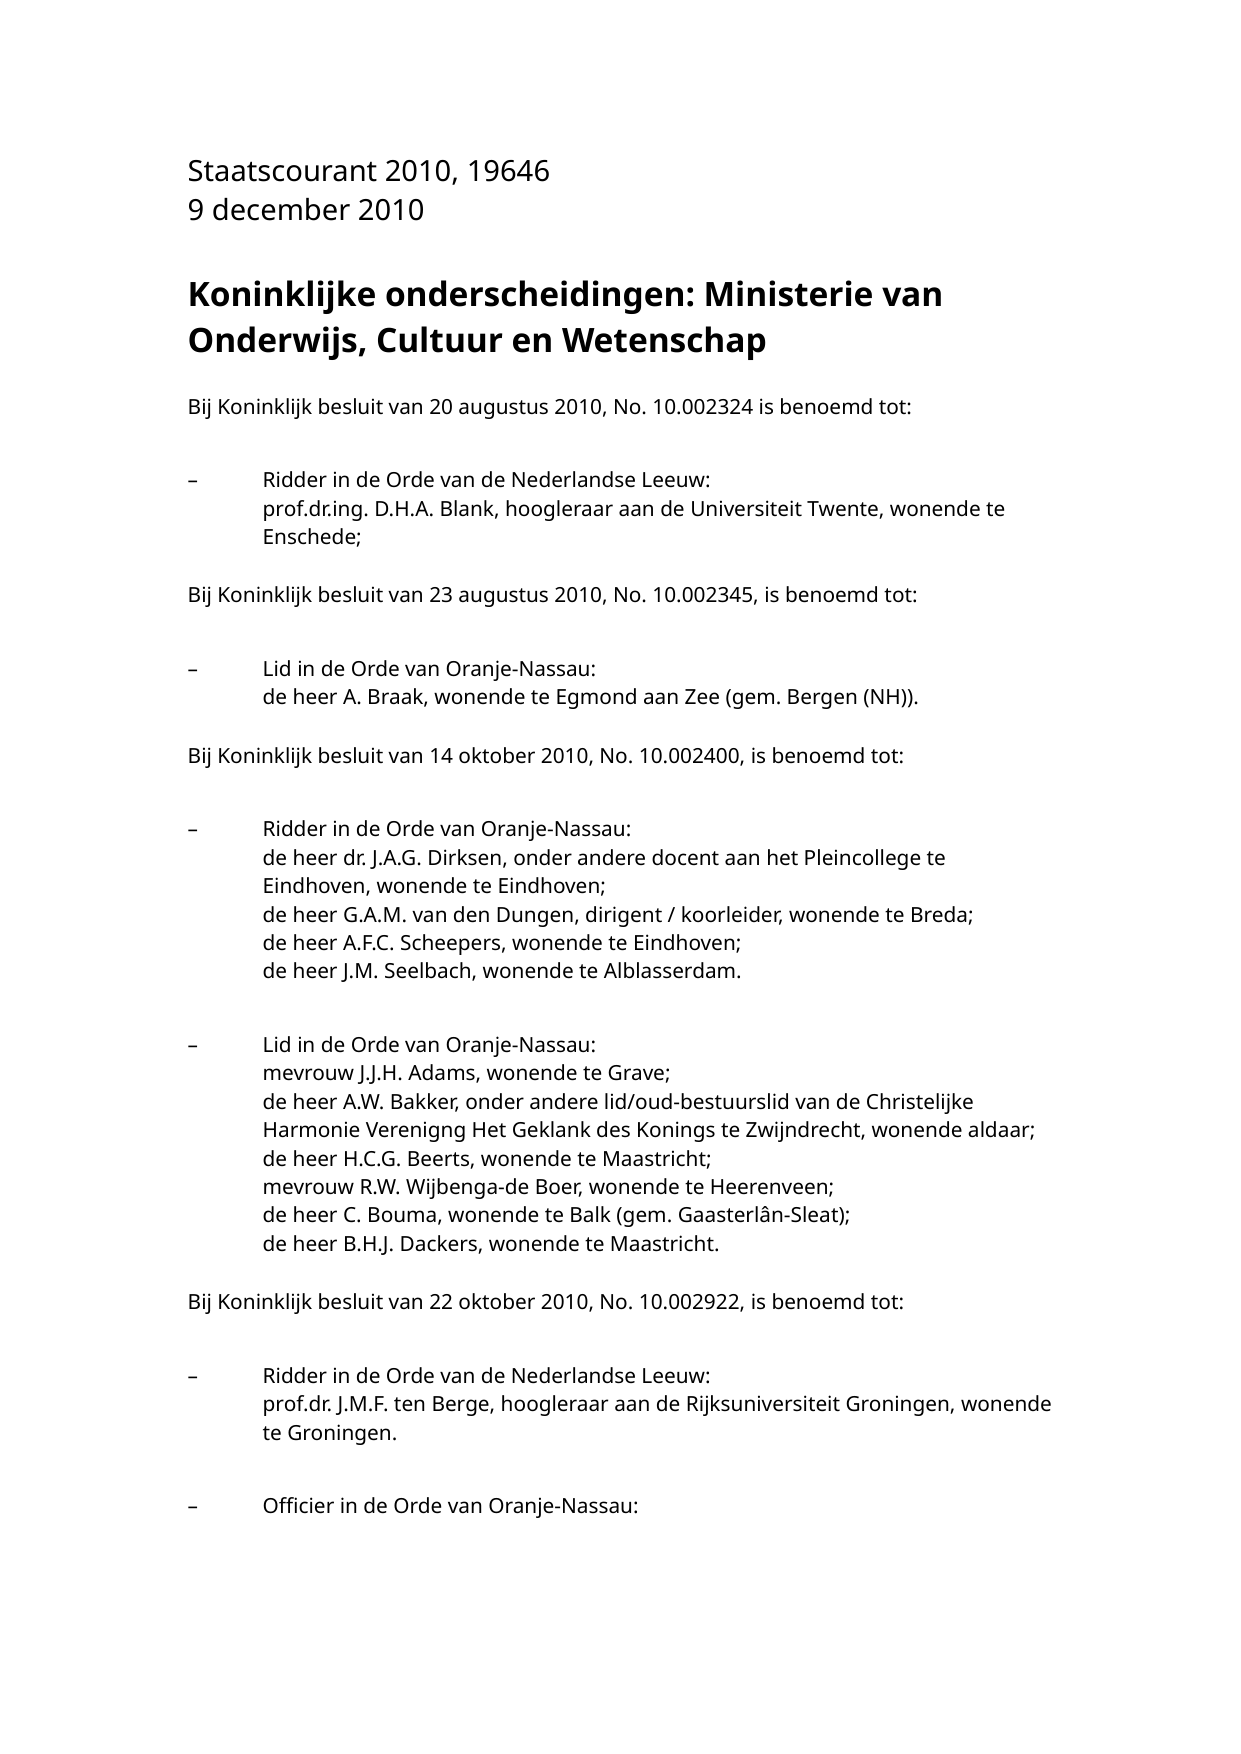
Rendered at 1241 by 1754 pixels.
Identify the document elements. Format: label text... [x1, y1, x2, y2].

list mevrouw R.W. Wijbenga-de Boer, wonende te Heerenveen; [187, 1172, 1053, 1201]
text Staatscourant 2010, 19646 [187, 150, 1053, 190]
list Officier in de Orde van Oranje-Nassau: [187, 1491, 1053, 1520]
text 9 december 2010 [187, 190, 1053, 229]
text Bij Koninklijk besluit van 20 augustus 2010, No. 10.002324 is benoemd tot: [187, 392, 1053, 420]
text Bij Koninklijk besluit van 23 augustus 2010, No. 10.002345, is benoemd tot: [187, 581, 1053, 609]
list de heer C. Bouma, wonende te Balk (gem. Gaasterlân-Sleat); [187, 1201, 1053, 1229]
list de heer B.H.J. Dackers, wonende te Maastricht. [187, 1229, 1053, 1257]
list Lid in de Orde van Oranje-Nassau: [187, 1030, 1053, 1058]
subtitle Koninklijke onderscheidingen: Ministerie van Onderwijs, Cultuur en Wetenschap [187, 271, 1053, 362]
list Lid in de Orde van Oranje-Nassau: [187, 654, 1053, 682]
text Bij Koninklijk besluit van 22 oktober 2010, No. 10.002922, is benoemd tot: [187, 1287, 1053, 1316]
list de heer H.C.G. Beerts, wonende te Maastricht; [187, 1144, 1053, 1172]
list de heer A. Braak, wonende te Egmond aan Zee (gem. Bergen (NH)). [187, 682, 1053, 711]
list de heer G.A.M. van den Dungen, dirigent / koorleider, wonende te Breda; [187, 900, 1053, 928]
list prof.dr. J.M.F. ten Berge, hoogleraar aan de Rijksuniversiteit Groningen, wonende te Groningen. [187, 1389, 1053, 1446]
list Ridder in de Orde van de Nederlandse Leeuw: [187, 465, 1053, 494]
list mevrouw J.J.H. Adams, wonende te Grave; [187, 1058, 1053, 1087]
list Ridder in de Orde van Oranje-Nassau: [187, 814, 1053, 843]
text Bij Koninklijk besluit van 14 oktober 2010, No. 10.002400, is benoemd tot: [187, 741, 1053, 769]
list de heer J.M. Seelbach, wonende te Alblasserdam. [187, 957, 1053, 985]
list de heer dr. J.A.G. Dirksen, onder andere docent aan het Pleincollege te Eindhoven, wonende te Eindhoven; [187, 843, 1053, 900]
list de heer A.W. Bakker, onder andere lid/oud-bestuurslid van de Christelijke Harmonie Verenigng Het Geklank des Konings te Zwijndrecht, wonende aldaar; [187, 1087, 1053, 1144]
list Ridder in de Orde van de Nederlandse Leeuw: [187, 1361, 1053, 1389]
list de heer A.F.C. Scheepers, wonende te Eindhoven; [187, 928, 1053, 957]
list prof.dr.ing. D.H.A. Blank, hoogleraar aan de Universiteit Twente, wonende te Enschede; [187, 494, 1053, 551]
